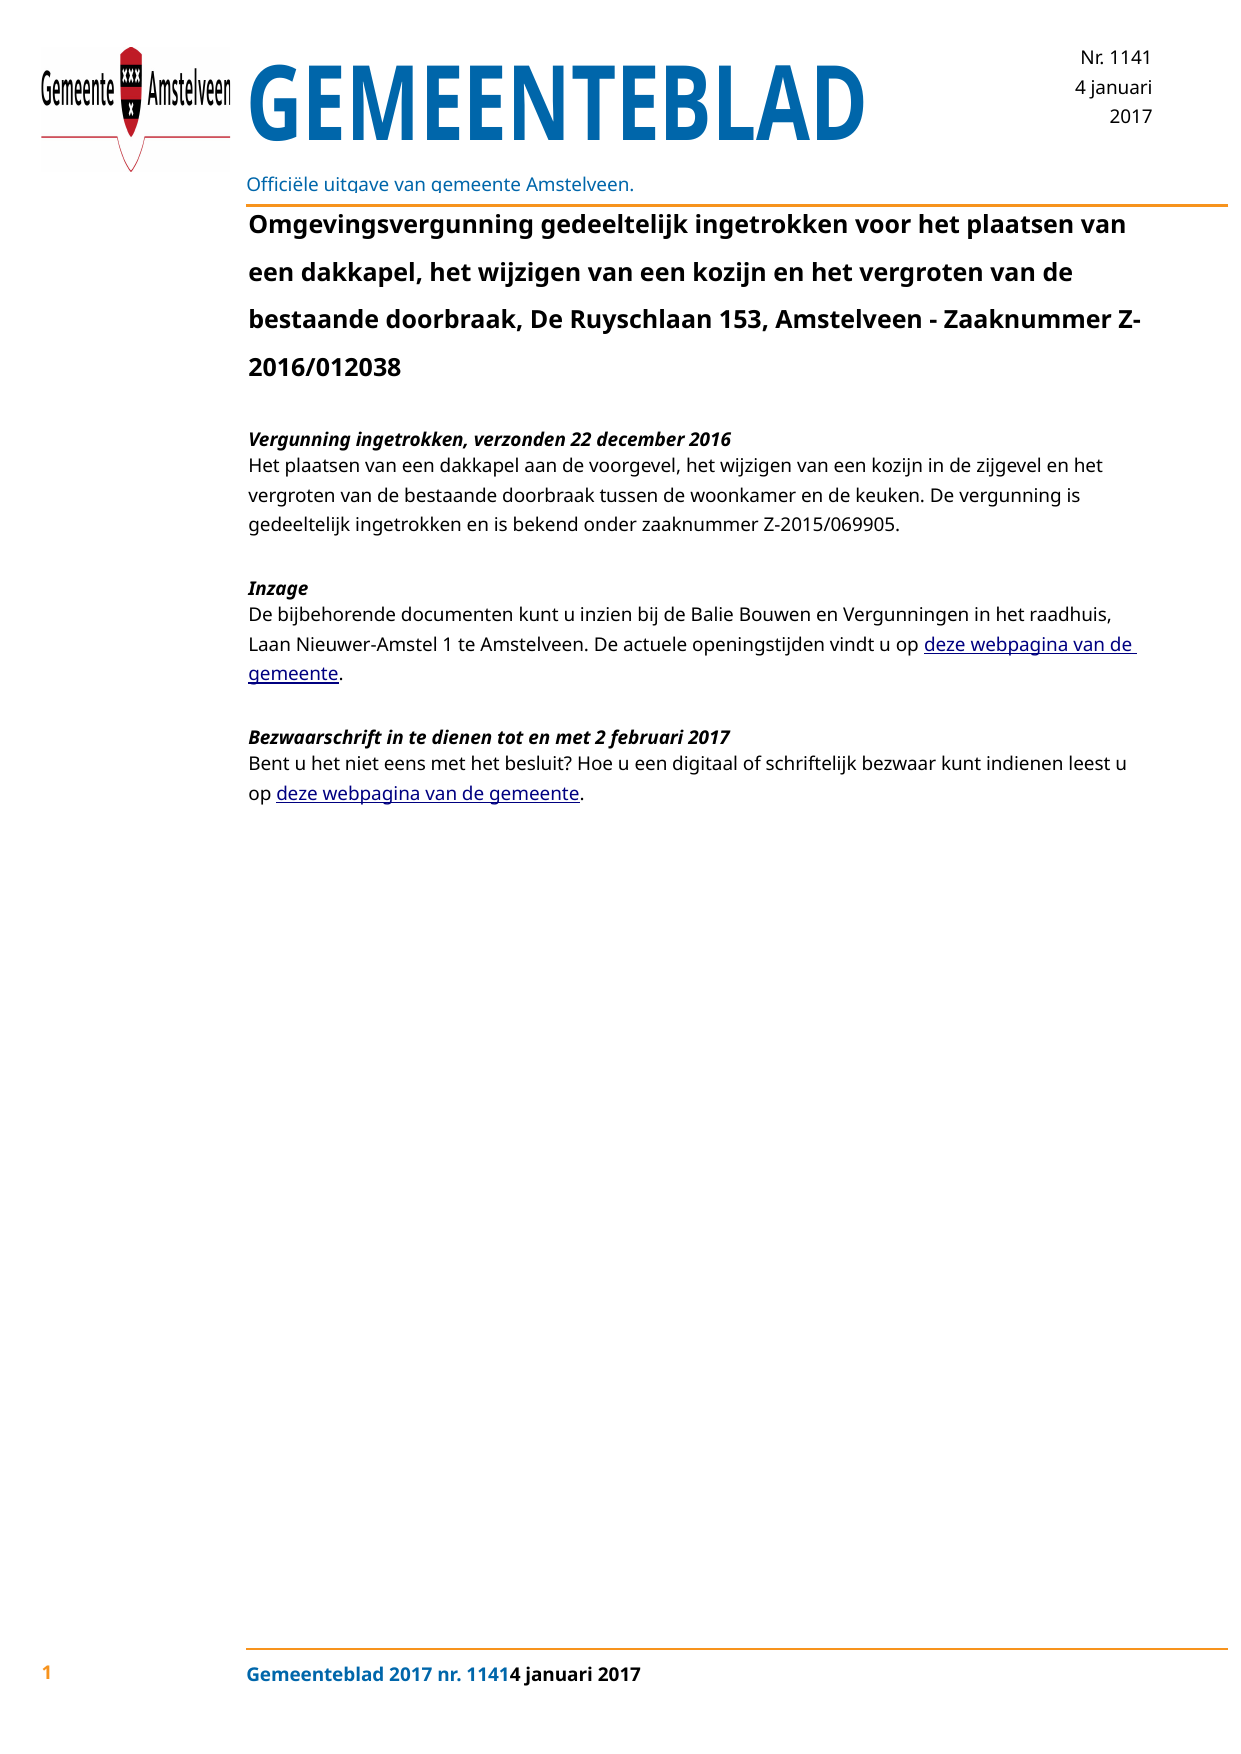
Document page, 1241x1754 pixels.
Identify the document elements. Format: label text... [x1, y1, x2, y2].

text Omgevingsvergunning gedeeltelijk ingetrokken voor het plaatsen van een dakkapel, het wijzigen van een kozijn en het vergroten van de bestaande doorbraak, De Ruyschlaan 153, Amstelveen - Zaaknummer Z-2016/012038 [248, 207, 1152, 384]
text Het plaatsen van een dakkapel aan de voorgevel, het wijzigen van een kozijn in de zijgevel en het vergroten van de bestaande doorbraak tussen de woonkamer en de keuken. De vergunning is gedeeltelijk ingetrokken en is bekend onder zaaknummer Z-2015/069905. [248, 452, 1152, 537]
text Bezwaarschrift in te dienen tot en met 2 februari 2017 [248, 724, 1152, 750]
text Vergunning ingetrokken, verzonden 22 december 2016 [248, 427, 1152, 452]
text Bent u het niet eens met het besluit? Hoe u een digitaal of schriftelijk bezwaar kunt indienen leest u op deze webpagina van de gemeente. [248, 750, 1152, 805]
text Inzage [248, 576, 1152, 601]
picture [41, 47, 231, 172]
text De bijbehorende documenten kunt u inzien bij de Balie Bouwen en Vergunningen in het raadhuis, Laan Nieuwer-Amstel 1 te Amstelveen. De actuele openingstijden vindt u op deze webpagina van de gemeente. [248, 601, 1152, 686]
